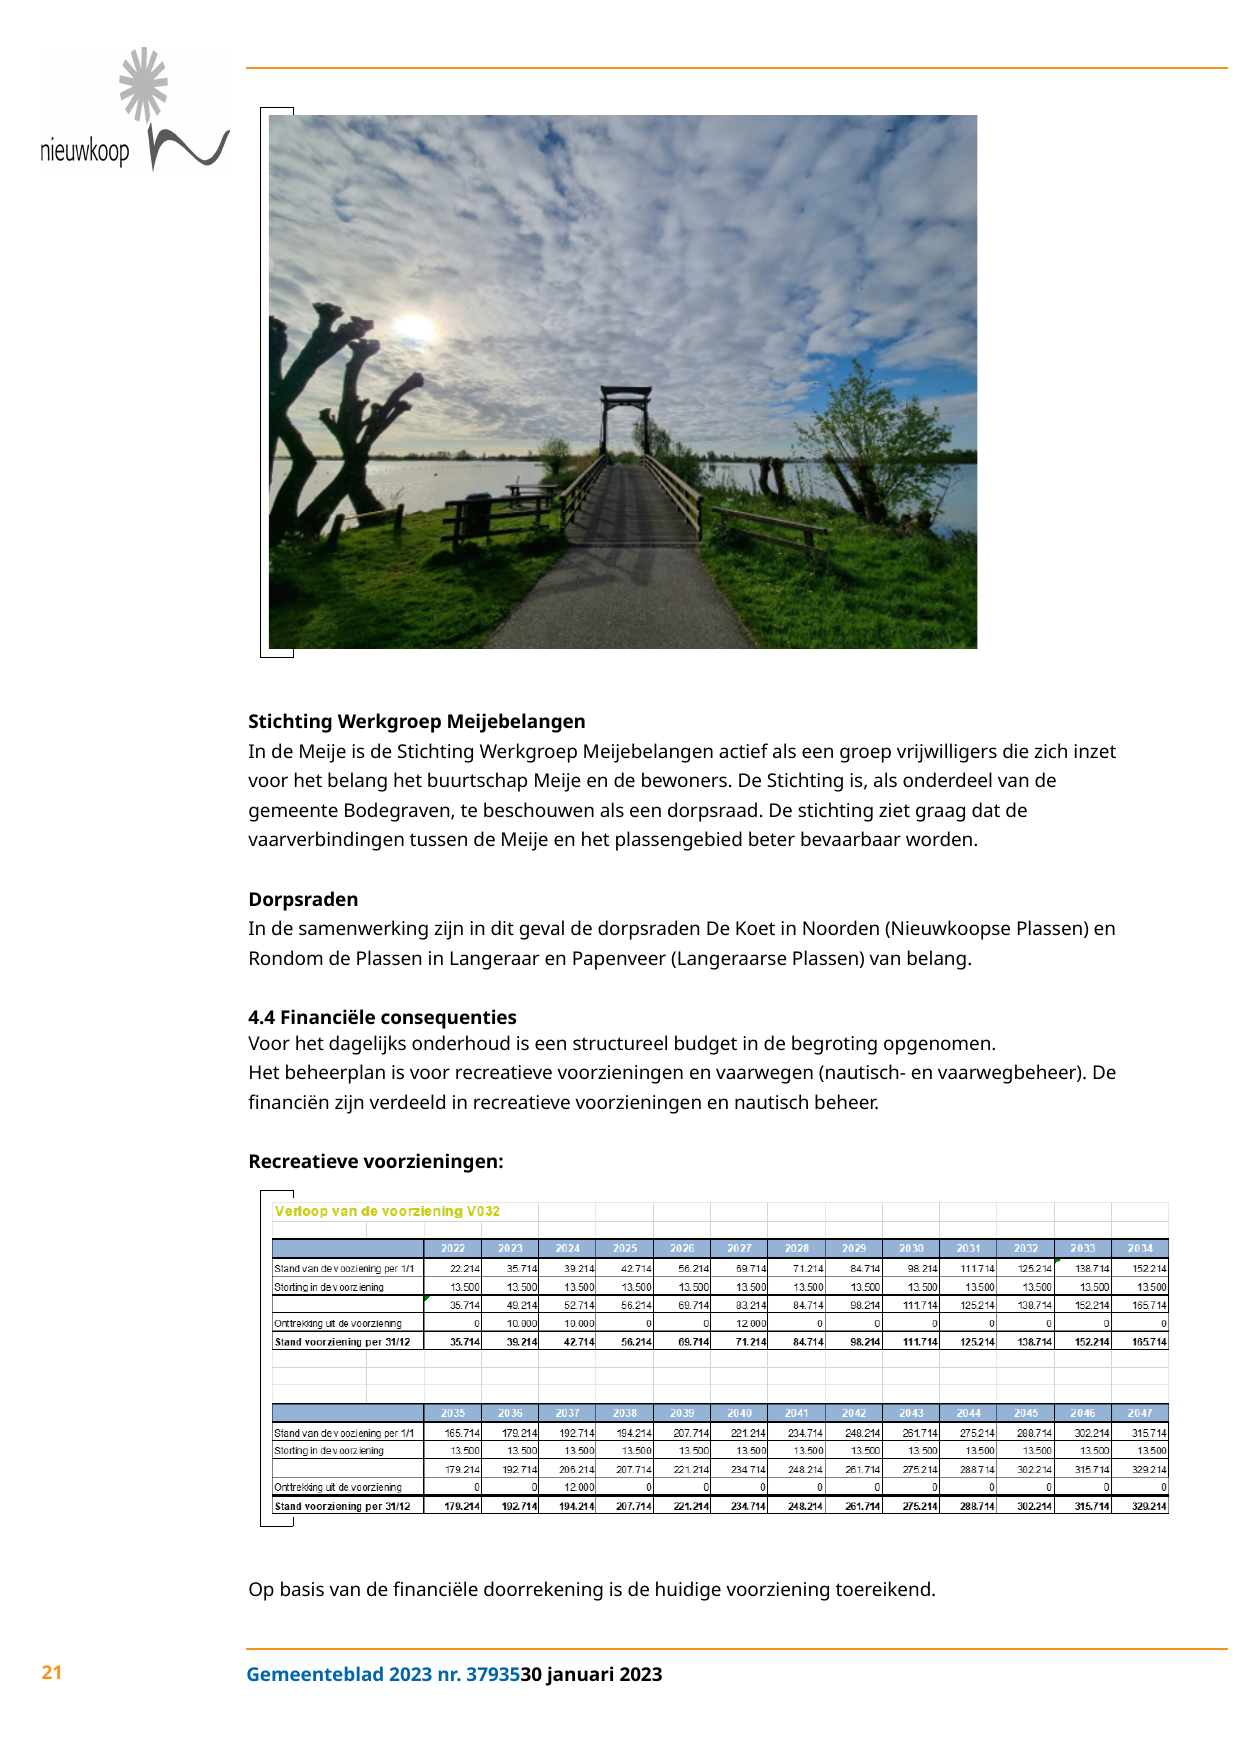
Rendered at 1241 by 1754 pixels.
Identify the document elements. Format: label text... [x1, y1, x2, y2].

text In de Meije is de Stichting Werkgroep Meijebelangen actief als een groep vrijwilligers die zich inzet voor het belang het buurtschap Meije en de bewoners. De Stichting is, als onderdeel van de gemeente Bodegraven, te beschouwen als een dorpsraad. De stichting ziet graag dat de vaarverbindingen tussen de Meije en het plassengebied beter bevaarbaar worden. [248, 738, 1152, 852]
text In de samenwerking zijn in dit geval de dorpsraden De Koet in Noorden (Nieuwkoopse Plassen) en Rondom de Plassen in Langeraar en Papenveer (Langeraarse Plassen) van belang. [248, 915, 1152, 971]
text Dorpsraden [248, 886, 1152, 911]
text Recreatieve voorzieningen: [248, 1148, 1152, 1174]
text Stichting Werkgroep Meijebelangen [248, 708, 1152, 734]
text Voor het dagelijks onderhoud is een structureel budget in de begroting opgenomen. [248, 1030, 1152, 1056]
text 4.4 Financiële consequenties [248, 1004, 1152, 1030]
text Op basis van de financiële doorrekening is de huidige voorziening toereikend. [248, 1577, 1152, 1602]
text Het beheerplan is voor recreatieve voorzieningen en vaarwegen (nautisch- en vaarwegbeheer). De financiën zijn verdeeld in recreatieve voorzieningen en nautisch beheer. [248, 1059, 1152, 1115]
picture [268, 115, 978, 649]
picture [268, 1198, 1173, 1517]
picture [41, 47, 231, 172]
